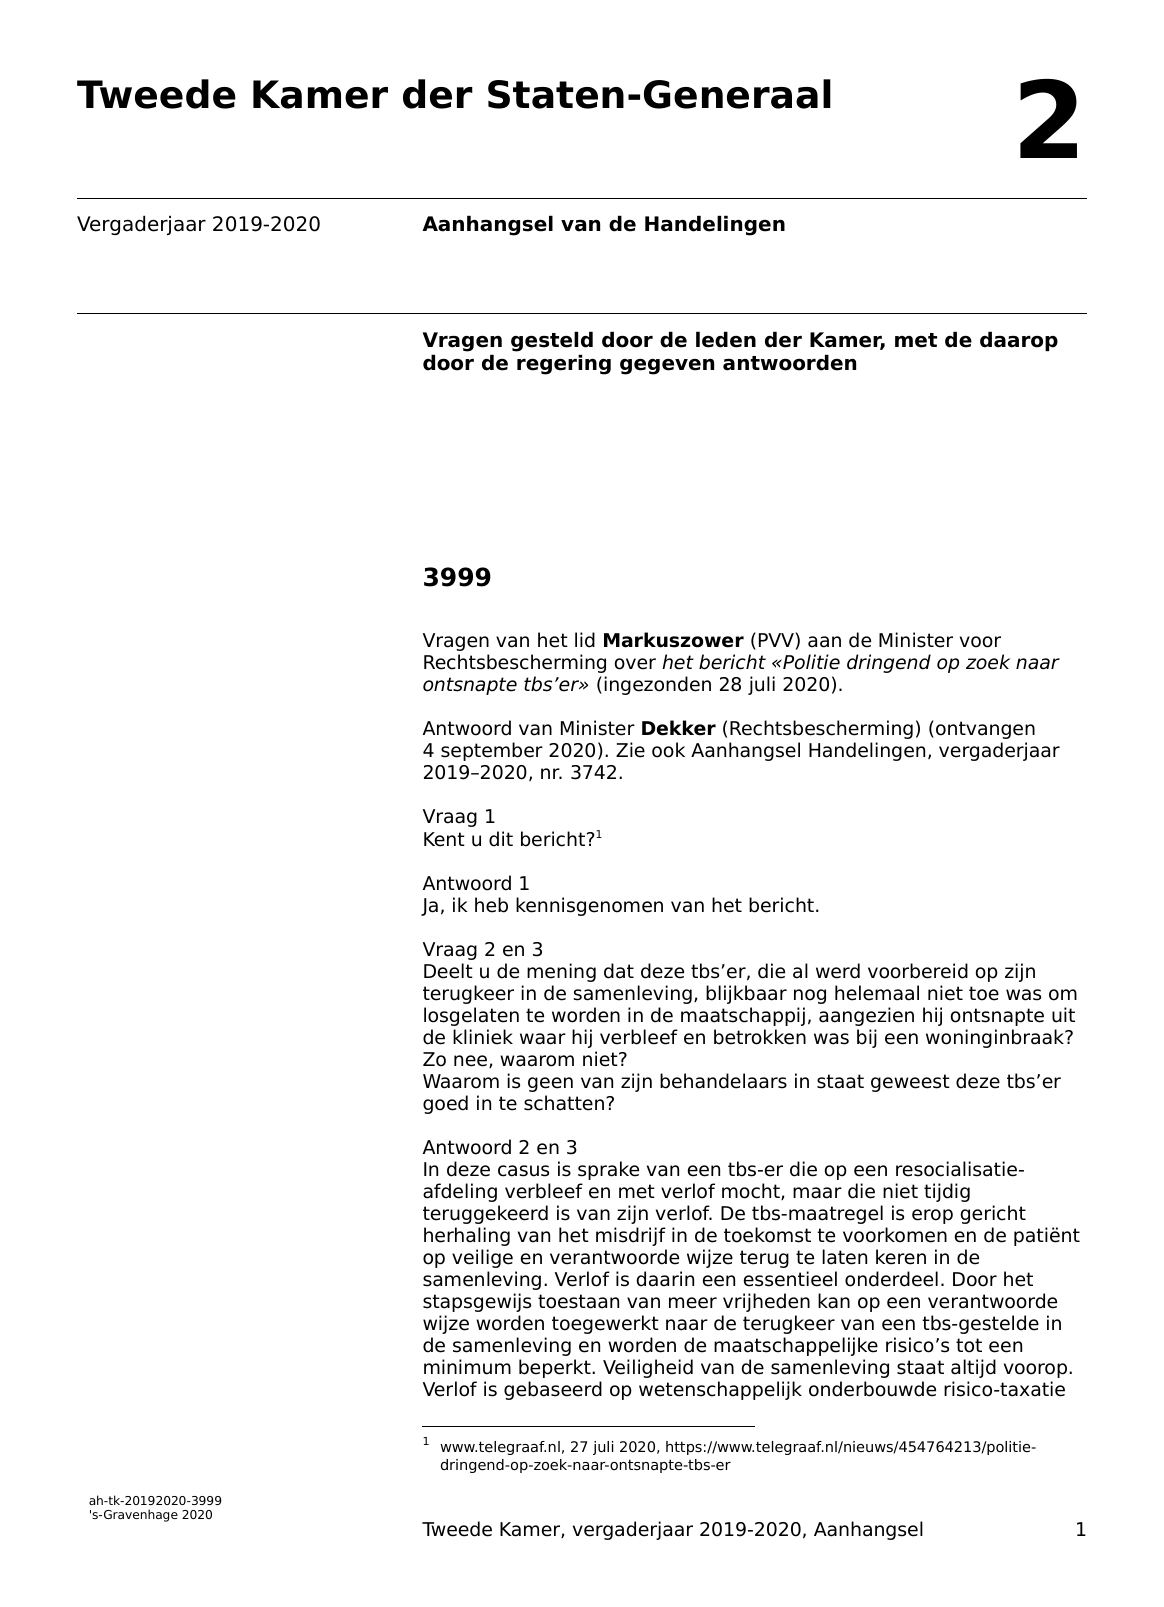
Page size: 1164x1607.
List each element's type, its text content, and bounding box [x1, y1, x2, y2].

table_header 2 [886, 59, 1087, 198]
table_header Tweede Kamer der Staten-Generaal [77, 59, 886, 198]
text Antwoord 2 en 3 [422, 1137, 1087, 1159]
table_cell [77, 314, 422, 375]
text Kent u dit bericht? [422, 828, 1087, 850]
text 3999 [422, 563, 1087, 592]
text In deze casus is sprake van een tbs-er die op een resocialisatie-afdeling verbleef en met verlof mocht, maar die niet tijdig teruggekeerd is van zijn verlof. De tbs-maatregel is erop gericht herhaling van het misdrijf in de toekomst te voorkomen en de patiënt op veilige en verantwoorde wijze terug te laten keren in de samenleving. Verlof is daarin een essentieel onderdeel. Door het stapsgewijs toestaan van meer vrijheden kan op een verantwoorde wijze worden toegewerkt naar de terugkeer van een tbs-gestelde in de samenleving en worden de maatschappelijke risico’s tot een minimum beperkt. Veiligheid van de samenleving staat altijd voorop. Verlof is gebaseerd op wetenschappelijk onderbouwde risico-taxatie [422, 1159, 1087, 1401]
text www.telegraaf.nl, 27 juli 2020, https://www.telegraaf.nl/nieuws/454764213/politie-dringend-op-zoek-naar-ontsnapte-tbs-er [422, 1435, 1087, 1474]
text Vraag 2 en 3 [422, 939, 1087, 961]
text 's-Gravenhage 2020 [88, 1508, 323, 1522]
text ah-tk-20192020-3999 [88, 1494, 323, 1508]
text Ja, ik heb kennisgenomen van het bericht. [422, 894, 1087, 917]
text Waarom is geen van zijn behandelaars in staat geweest deze tbs’er goed in te schatten? [422, 1071, 1087, 1114]
text Antwoord 1 [422, 873, 1087, 894]
table_cell Vragen gesteld door de leden der Kamer, met de daarop door de regering gegeven antwoorden [422, 314, 1087, 375]
text Vraag 1 [422, 806, 1087, 828]
text Deelt u de mening dat deze tbs’er, die al werd voorbereid op zijn terugkeer in de samenleving, blijkbaar nog helemaal niet toe was om losgelaten te worden in de maatschappij, aangezien hij ontsnapte uit de kliniek waar hij verbleef en betrokken was bij een woninginbraak? Zo nee, waarom niet? [422, 961, 1087, 1071]
table_cell Vergaderjaar 2019-2020 [77, 199, 422, 313]
table_cell Aanhangsel van de Handelingen [422, 199, 1087, 313]
text Antwoord van Minister Dekker (Rechtsbescherming) (ontvangen 4 september 2020). Zie ook Aanhangsel Handelingen, vergaderjaar 2019–2020, nr. 3742. [422, 718, 1087, 784]
text Vragen van het lid Markuszower (PVV) aan de Minister voor Rechtsbescherming over het bericht «Politie dringend op zoek naar ontsnapte tbs’er» (ingezonden 28 juli 2020). [422, 630, 1087, 696]
